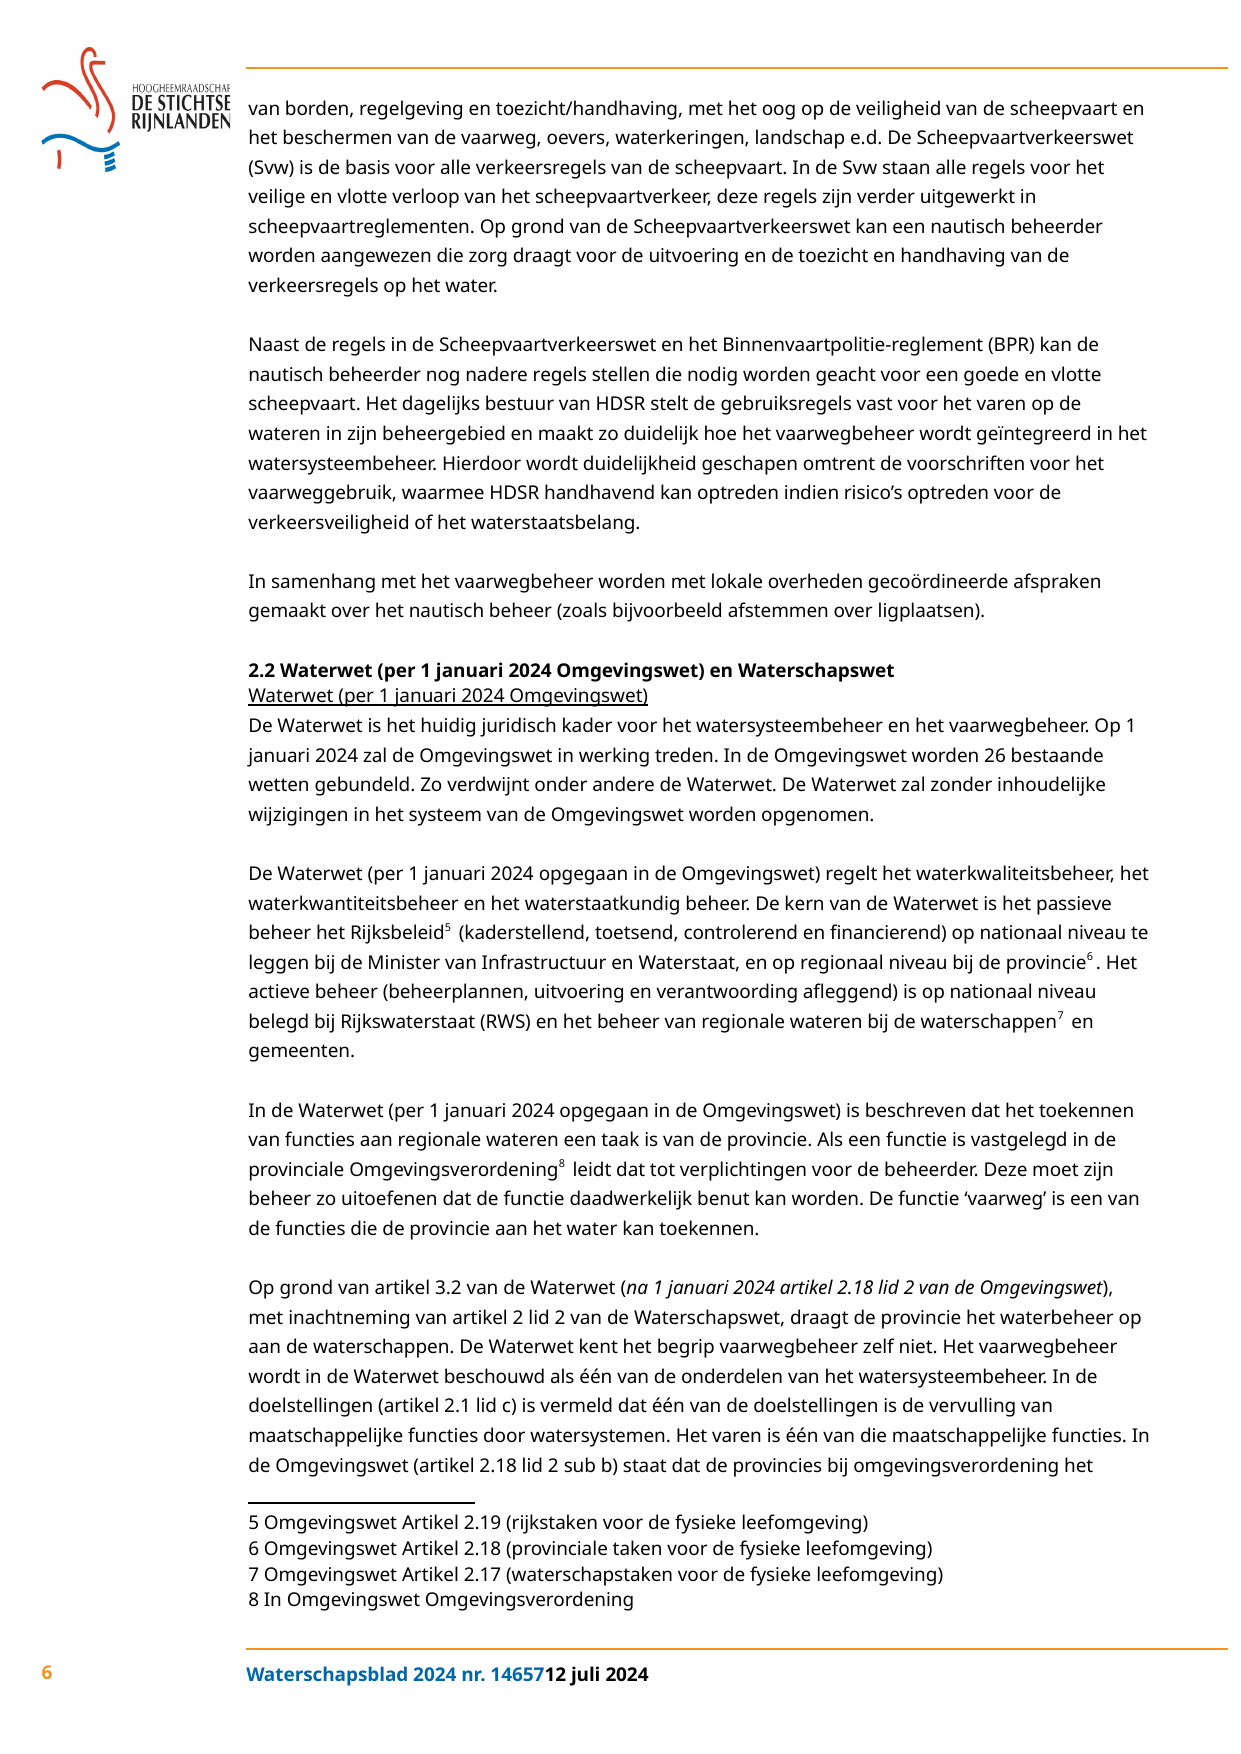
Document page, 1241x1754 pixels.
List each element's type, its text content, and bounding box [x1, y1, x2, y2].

text Waterwet (per 1 januari 2024 Omgevingswet) [248, 683, 1152, 708]
text Op grond van artikel 3.2 van de Waterwet (na 1 januari 2024 artikel 2.18 lid 2 van de Omgevingswet), met inachtneming van artikel 2 lid 2 van de Waterschapswet, draagt de provincie het waterbeheer op aan de waterschappen. De Waterwet kent het begrip vaarwegbeheer zelf niet. Het vaarwegbeheer wordt in de Waterwet beschouwd als één van de onderdelen van het watersysteembeheer. In de doelstellingen (artikel 2.1 lid c) is vermeld dat één van de doelstellingen is de vervulling van maatschappelijke functies door watersystemen. Het varen is één van die maatschappelijke functies. In de Omgevingswet (artikel 2.18 lid 2 sub b) staat dat de provincies bij omgevingsverordening het [248, 1274, 1152, 1477]
text 2.2 Waterwet (per 1 januari 2024 Omgevingswet) en Waterschapswet [248, 657, 1152, 683]
picture [41, 47, 231, 172]
text Naast de regels in de Scheepvaartverkeerswet en het Binnenvaartpolitie-reglement (BPR) kan de nautisch beheerder nog nadere regels stellen die nodig worden geacht voor een goede en vlotte scheepvaart. Het dagelijks bestuur van HDSR stelt de gebruiksregels vast voor het varen op de wateren in zijn beheergebied en maakt zo duidelijk hoe het vaarwegbeheer wordt geïntegreerd in het watersysteembeheer. Hierdoor wordt duidelijkheid geschapen omtrent de voorschriften voor het vaarweggebruik, waarmee HDSR handhavend kan optreden indien risico’s optreden voor de verkeersveiligheid of het waterstaatsbelang. [248, 331, 1152, 535]
text De Waterwet is het huidig juridisch kader voor het watersysteembeheer en het vaarwegbeheer. Op 1 januari 2024 zal de Omgevingswet in werking treden. In de Omgevingswet worden 26 bestaande wetten gebundeld. Zo verdwijnt onder andere de Waterwet. De Waterwet zal zonder inhoudelijke wijzigingen in het systeem van de Omgevingswet worden opgenomen. [248, 712, 1152, 827]
text De Waterwet (per 1 januari 2024 opgegaan in de Omgevingswet) regelt het waterkwaliteitsbeheer, het waterkwantiteitsbeheer en het waterstaatkundig beheer. De kern van de Waterwet is het passieve beheer het Rijksbeleid (kaderstellend, toetsend, controlerend en financierend) op nationaal niveau te leggen bij de Minister van Infrastructuur en Waterstaat, en op regionaal niveau bij de provincie. Het actieve beheer (beheerplannen, uitvoering en verantwoording afleggend) is op nationaal niveau belegd bij Rijkswaterstaat (RWS) en het beheer van regionale wateren bij de waterschappen en gemeenten. [248, 860, 1152, 1063]
text In Omgevingswet Omgevingsverordening [248, 1586, 1152, 1612]
text Omgevingswet Artikel 2.17 (waterschapstaken voor de fysieke leefomgeving) [248, 1561, 1152, 1586]
text Omgevingswet Artikel 2.18 (provinciale taken voor de fysieke leefomgeving) [248, 1535, 1152, 1561]
text van borden, regelgeving en toezicht/handhaving, met het oog op de veiligheid van de scheepvaart en het beschermen van de vaarweg, oevers, waterkeringen, landschap e.d. De Scheepvaartverkeerswet (Svw) is de basis voor alle verkeersregels van de scheepvaart. In de Svw staan alle regels voor het veilige en vlotte verloop van het scheepvaartverkeer, deze regels zijn verder uitgewerkt in scheepvaartreglementen. Op grond van de Scheepvaartverkeerswet kan een nautisch beheerder worden aangewezen die zorg draagt voor de uitvoering en de toezicht en handhaving van de verkeersregels op het water. [248, 95, 1152, 298]
text Omgevingswet Artikel 2.19 (rijkstaken voor de fysieke leefomgeving) [248, 1509, 1152, 1535]
text In de Waterwet (per 1 januari 2024 opgegaan in de Omgevingswet) is beschreven dat het toekennen van functies aan regionale wateren een taak is van de provincie. Als een functie is vastgelegd in de provinciale Omgevingsverordening leidt dat tot verplichtingen voor de beheerder. Deze moet zijn beheer zo uitoefenen dat de functie daadwerkelijk benut kan worden. De functie ‘vaarweg’ is een van de functies die de provincie aan het water kan toekennen. [248, 1097, 1152, 1241]
text In samenhang met het vaarwegbeheer worden met lokale overheden gecoördineerde afspraken gemaakt over het nautisch beheer (zoals bijvoorbeeld afstemmen over ligplaatsen). [248, 568, 1152, 623]
